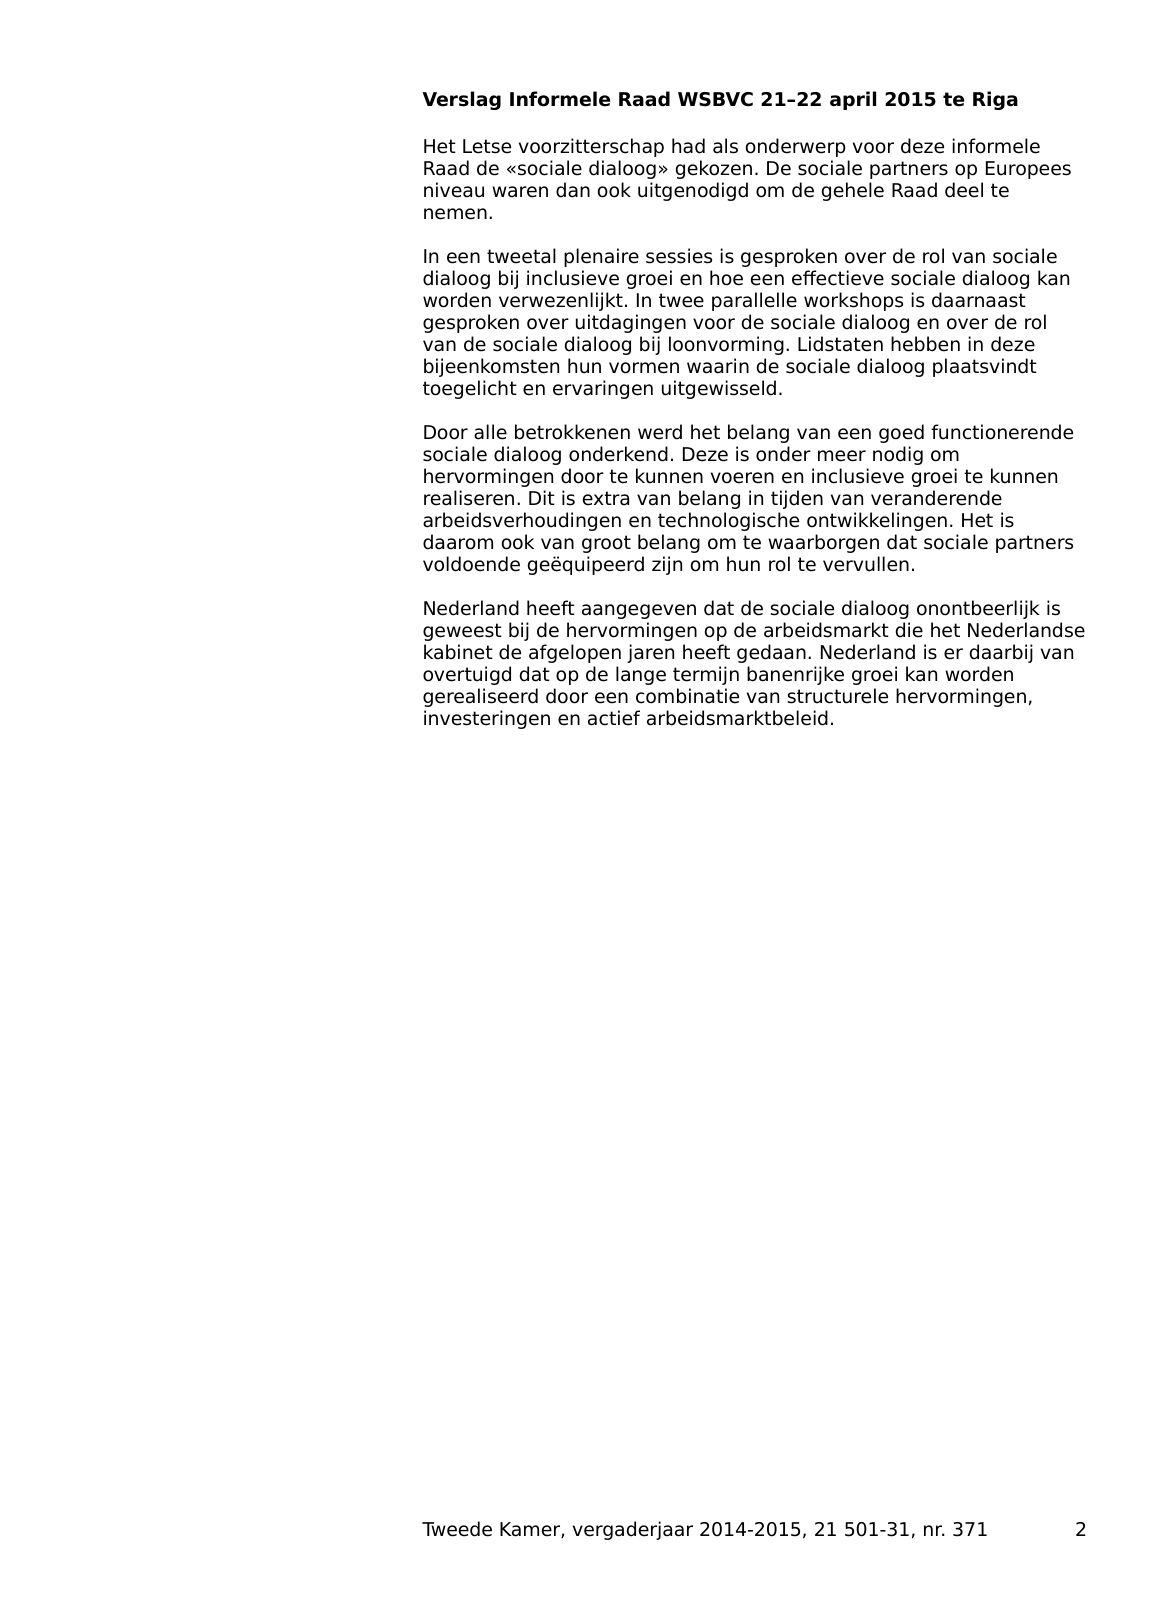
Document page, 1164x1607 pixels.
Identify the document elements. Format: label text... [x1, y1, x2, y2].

subtitle Verslag Informele Raad WSBVC 21–22 april 2015 te Riga [422, 89, 1087, 111]
text Het Letse voorzitterschap had als onderwerp voor deze informele Raad de «sociale dialoog» gekozen. De sociale partners op Europees niveau waren dan ook uitgenodigd om de gehele Raad deel te nemen. [422, 136, 1087, 224]
text Nederland heeft aangegeven dat de sociale dialoog onontbeerlijk is geweest bij de hervormingen op de arbeidsmarkt die het Nederlandse kabinet de afgelopen jaren heeft gedaan. Nederland is er daarbij van overtuigd dat op de lange termijn banenrijke groei kan worden gerealiseerd door een combinatie van structurele hervormingen, investeringen en actief arbeidsmarktbeleid. [422, 598, 1087, 730]
text In een tweetal plenaire sessies is gesproken over de rol van sociale dialoog bij inclusieve groei en hoe een effectieve sociale dialoog kan worden verwezenlijkt. In twee parallelle workshops is daarnaast gesproken over uitdagingen voor de sociale dialoog en over de rol van de sociale dialoog bij loonvorming. Lidstaten hebben in deze bijeenkomsten hun vormen waarin de sociale dialoog plaatsvindt toegelicht en ervaringen uitgewisseld. [422, 246, 1087, 400]
text Door alle betrokkenen werd het belang van een goed functionerende sociale dialoog onderkend. Deze is onder meer nodig om hervormingen door te kunnen voeren en inclusieve groei te kunnen realiseren. Dit is extra van belang in tijden van veranderende arbeidsverhoudingen en technologische ontwikkelingen. Het is daarom ook van groot belang om te waarborgen dat sociale partners voldoende geëquipeerd zijn om hun rol te vervullen. [422, 422, 1087, 576]
